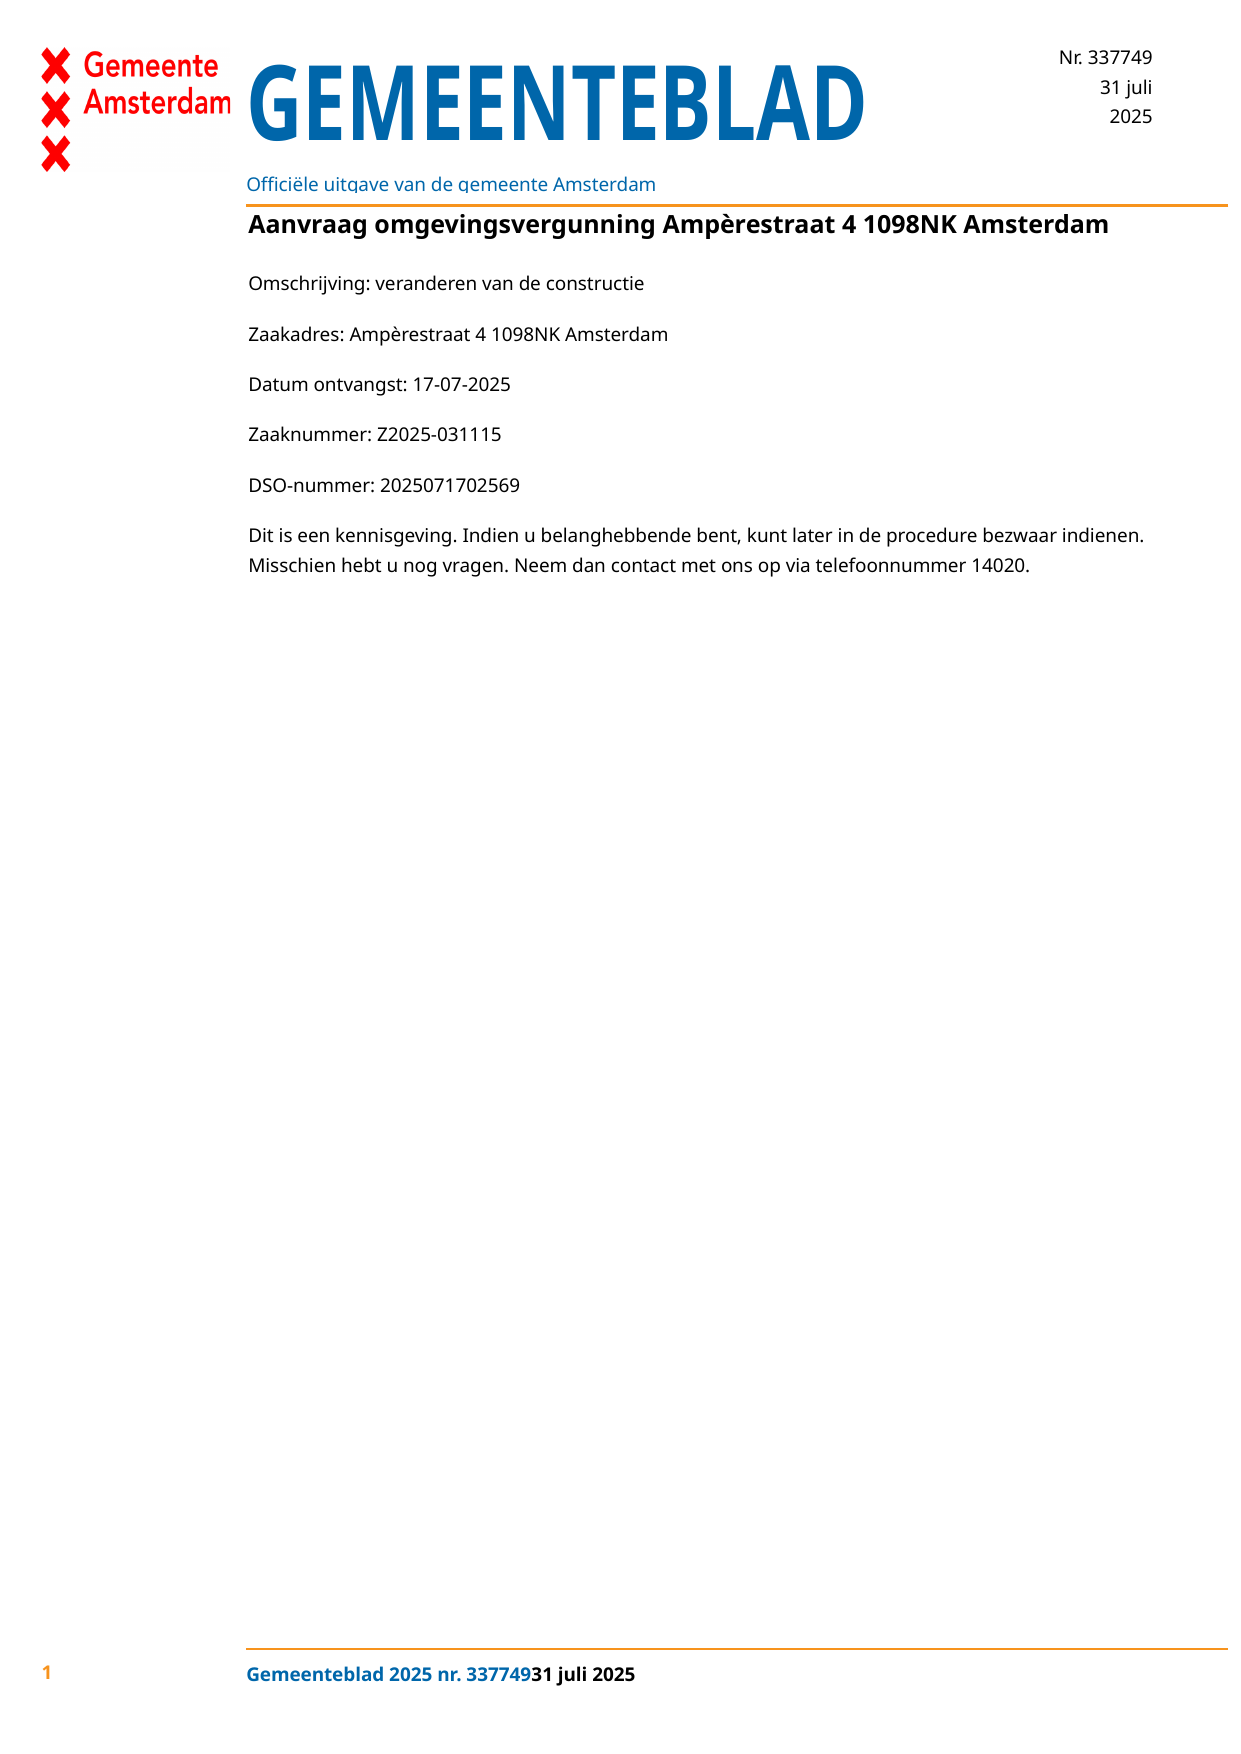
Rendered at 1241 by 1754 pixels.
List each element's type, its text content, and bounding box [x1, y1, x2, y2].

text Datum ontvangst: 17-07-2025 [248, 371, 1152, 397]
text Aanvraag omgevingsvergunning Ampèrestraat 4 1098NK Amsterdam [248, 207, 1152, 241]
text Zaakadres: Ampèrestraat 4 1098NK Amsterdam [248, 321, 1152, 346]
text Omschrijving: veranderen van de constructie [248, 270, 1152, 296]
text DSO-nummer: 2025071702569 [248, 472, 1152, 498]
text Dit is een kennisgeving. Indien u belanghebbende bent, kunt later in de procedure bezwaar indienen. Misschien hebt u nog vragen. Neem dan contact met ons op via telefoonnummer 14020. [248, 522, 1152, 578]
text Zaaknummer: Z2025-031115 [248, 422, 1152, 447]
picture [41, 47, 231, 172]
